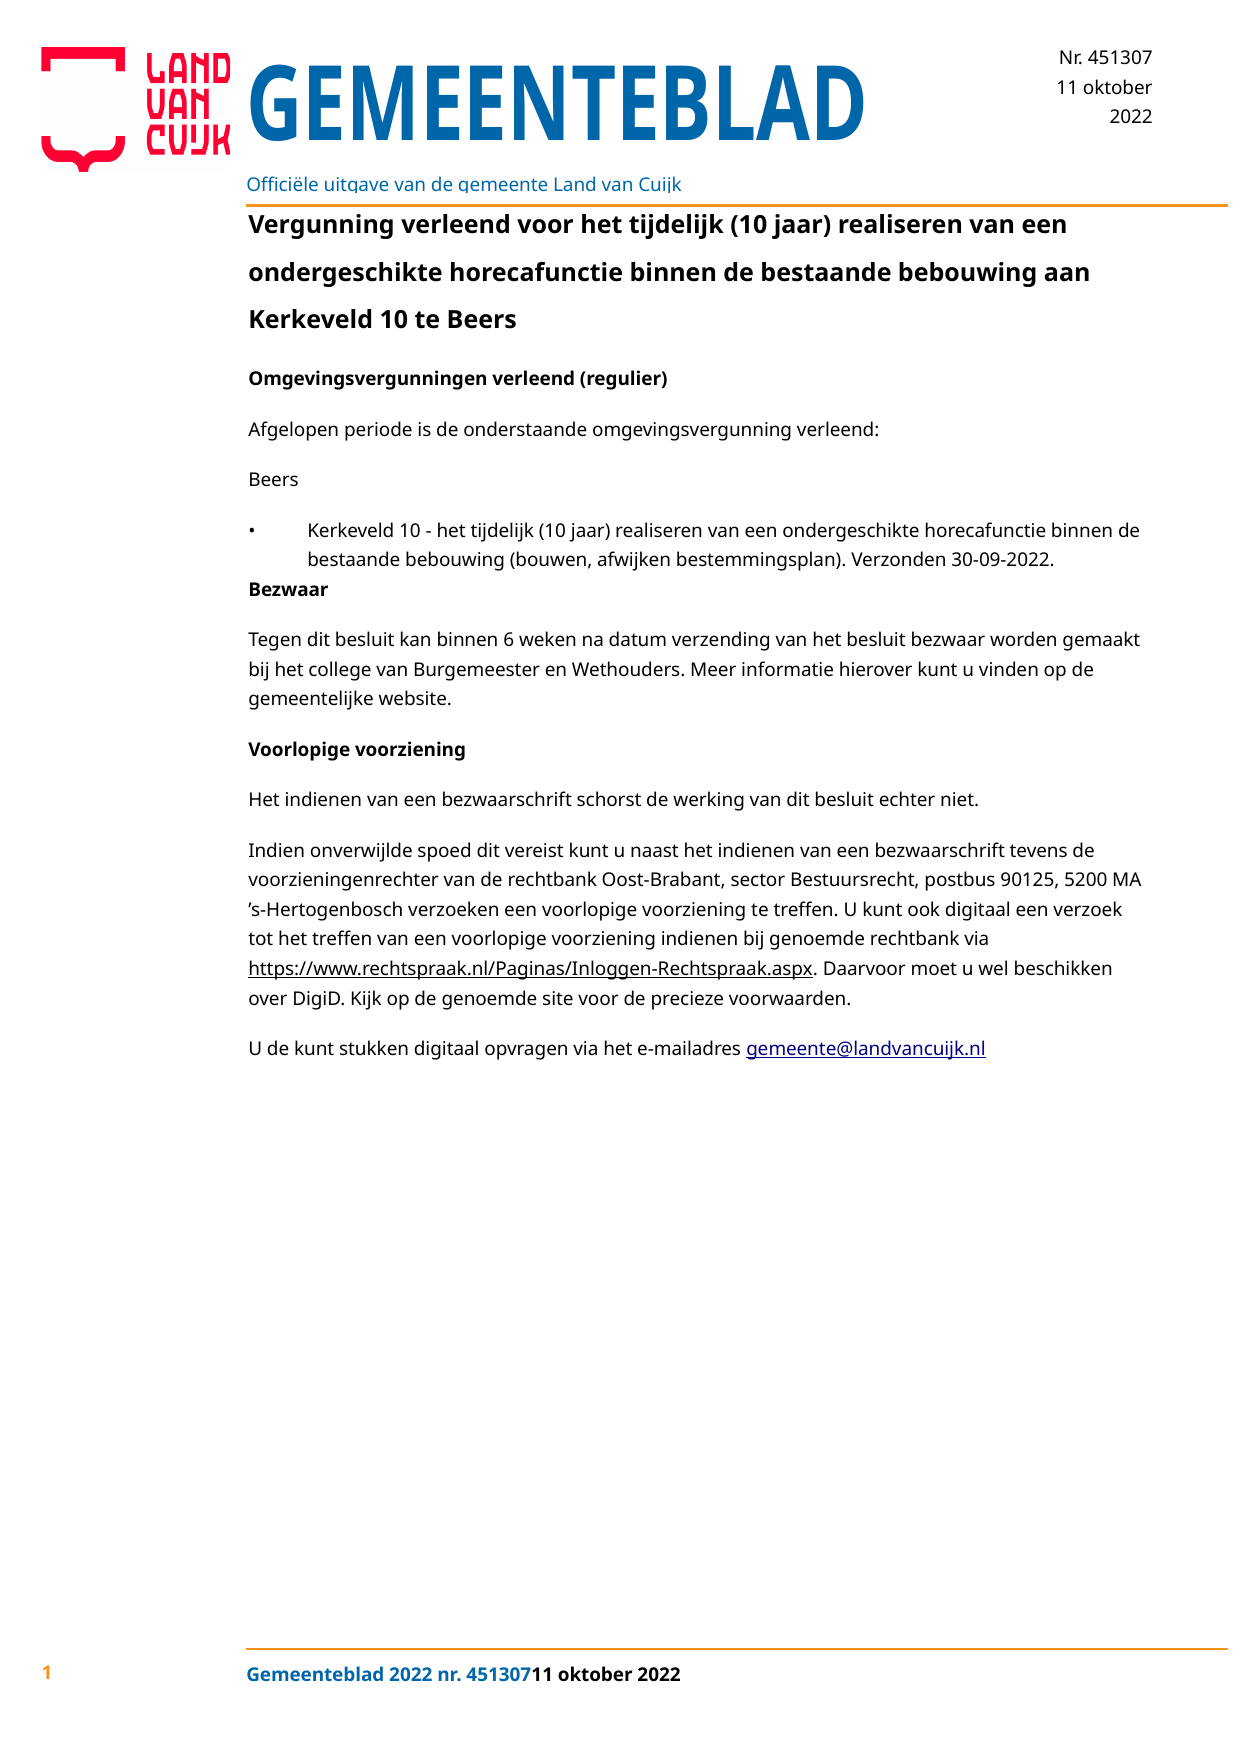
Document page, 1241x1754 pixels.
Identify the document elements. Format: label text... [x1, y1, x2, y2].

text Bezwaar [248, 576, 1152, 602]
text Afgelopen periode is de onderstaande omgevingsvergunning verleend: [248, 416, 1152, 442]
text Indien onverwijlde spoed dit vereist kunt u naast het indienen van een bezwaarschrift tevens de voorzieningenrechter van de rechtbank Oost-Brabant, sector Bestuursrecht, postbus 90125, 5200 MA ’s-Hertogenbosch verzoeken een voorlopige voorziening te treffen. U kunt ook digitaal een verzoek tot het treffen van een voorlopige voorziening indienen bij genoemde rechtbank via https://www.rechtspraak.nl/Paginas/Inloggen-Rechtspraak.aspx. Daarvoor moet u wel beschikken over DigiD. Kijk op de genoemde site voor de precieze voorwaarden. [248, 837, 1152, 1010]
text U de kunt stukken digitaal opvragen via het e-mailadres gemeente@landvancuijk.nl [248, 1035, 1152, 1061]
list Kerkeveld 10 - het tijdelijk (10 jaar) realiseren van een ondergeschikte horecafunctie binnen de bestaande bebouwing (bouwen, afwijken bestemmingsplan). Verzonden 30-09-2022. [248, 517, 1152, 572]
text Vergunning verleend voor het tijdelijk (10 jaar) realiseren van een ondergeschikte horecafunctie binnen de bestaande bebouwing aan Kerkeveld 10 te Beers [248, 207, 1152, 336]
text Beers [248, 466, 1152, 492]
text Tegen dit besluit kan binnen 6 weken na datum verzending van het besluit bezwaar worden gemaakt bij het college van Burgemeester en Wethouders. Meer informatie hierover kunt u vinden op de gemeentelijke website. [248, 626, 1152, 711]
picture [41, 47, 231, 172]
text Voorlopige voorziening [248, 736, 1152, 762]
text Omgevingsvergunningen verleend (regulier) [248, 366, 1152, 391]
text Het indienen van een bezwaarschrift schorst de werking van dit besluit echter niet. [248, 786, 1152, 812]
